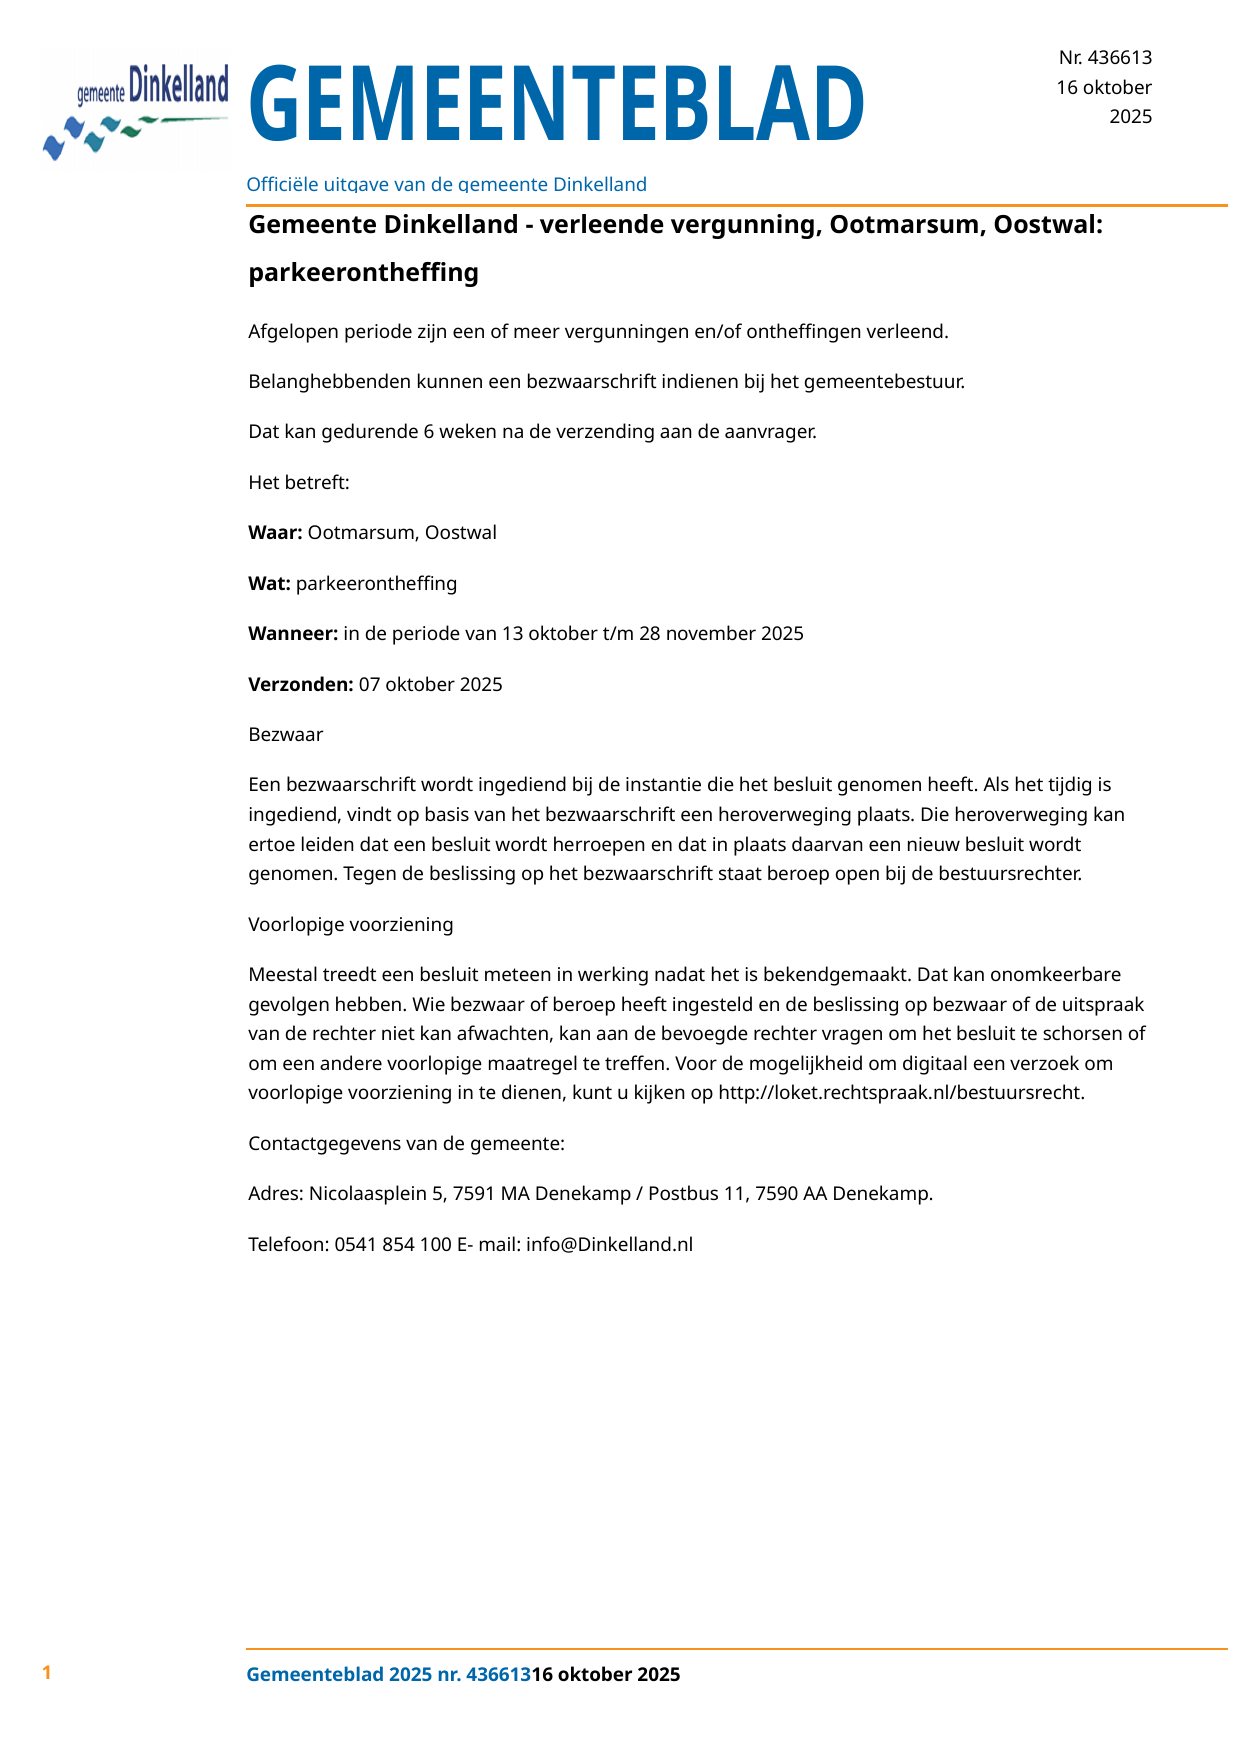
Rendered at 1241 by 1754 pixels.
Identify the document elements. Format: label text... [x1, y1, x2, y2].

text Afgelopen periode zijn een of meer vergunningen en/of ontheffingen verleend. [248, 318, 1152, 344]
text Waar: Ootmarsum, Oostwal [248, 519, 1152, 545]
text Telefoon: 0541 854 100 E- mail: info@Dinkelland.nl [248, 1231, 1152, 1257]
text Een bezwaarschrift wordt ingediend bij de instantie die het besluit genomen heeft. Als het tijdig is ingediend, vindt op basis van het bezwaarschrift een heroverweging plaats. Die heroverweging kan ertoe leiden dat een besluit wordt herroepen en dat in plaats daarvan een nieuw besluit wordt genomen. Tegen de beslissing op het bezwaarschrift staat beroep open bij de bestuursrechter. [248, 772, 1152, 886]
text Verzonden: 07 oktober 2025 [248, 671, 1152, 697]
picture [41, 47, 231, 172]
text Wat: parkeerontheffing [248, 570, 1152, 596]
text Belanghebbenden kunnen een bezwaarschrift indienen bij het gemeentebestuur. [248, 368, 1152, 394]
text Meestal treedt een besluit meteen in werking nadat het is bekendgemaakt. Dat kan onomkeerbare gevolgen hebben. Wie bezwaar of beroep heeft ingesteld en de beslissing op bezwaar of de uitspraak van de rechter niet kan afwachten, kan aan de bevoegde rechter vragen om het besluit te schorsen of om een andere voorlopige maatregel te treffen. Voor de mogelijkheid om digitaal een verzoek om voorlopige voorziening in te dienen, kunt u kijken op http://loket.rechtspraak.nl/bestuursrecht. [248, 961, 1152, 1105]
text Voorlopige voorziening [248, 911, 1152, 937]
text Adres: Nicolaasplein 5, 7591 MA Denekamp / Postbus 11, 7590 AA Denekamp. [248, 1180, 1152, 1206]
text Wanneer: in de periode van 13 oktober t/m 28 november 2025 [248, 620, 1152, 646]
text Bezwaar [248, 721, 1152, 747]
text Gemeente Dinkelland - verleende vergunning, Ootmarsum, Oostwal: parkeerontheffing [248, 207, 1152, 288]
text Contactgegevens van de gemeente: [248, 1130, 1152, 1156]
text Dat kan gedurende 6 weken na de verzending aan de aanvrager. [248, 419, 1152, 444]
text Het betreft: [248, 469, 1152, 495]
